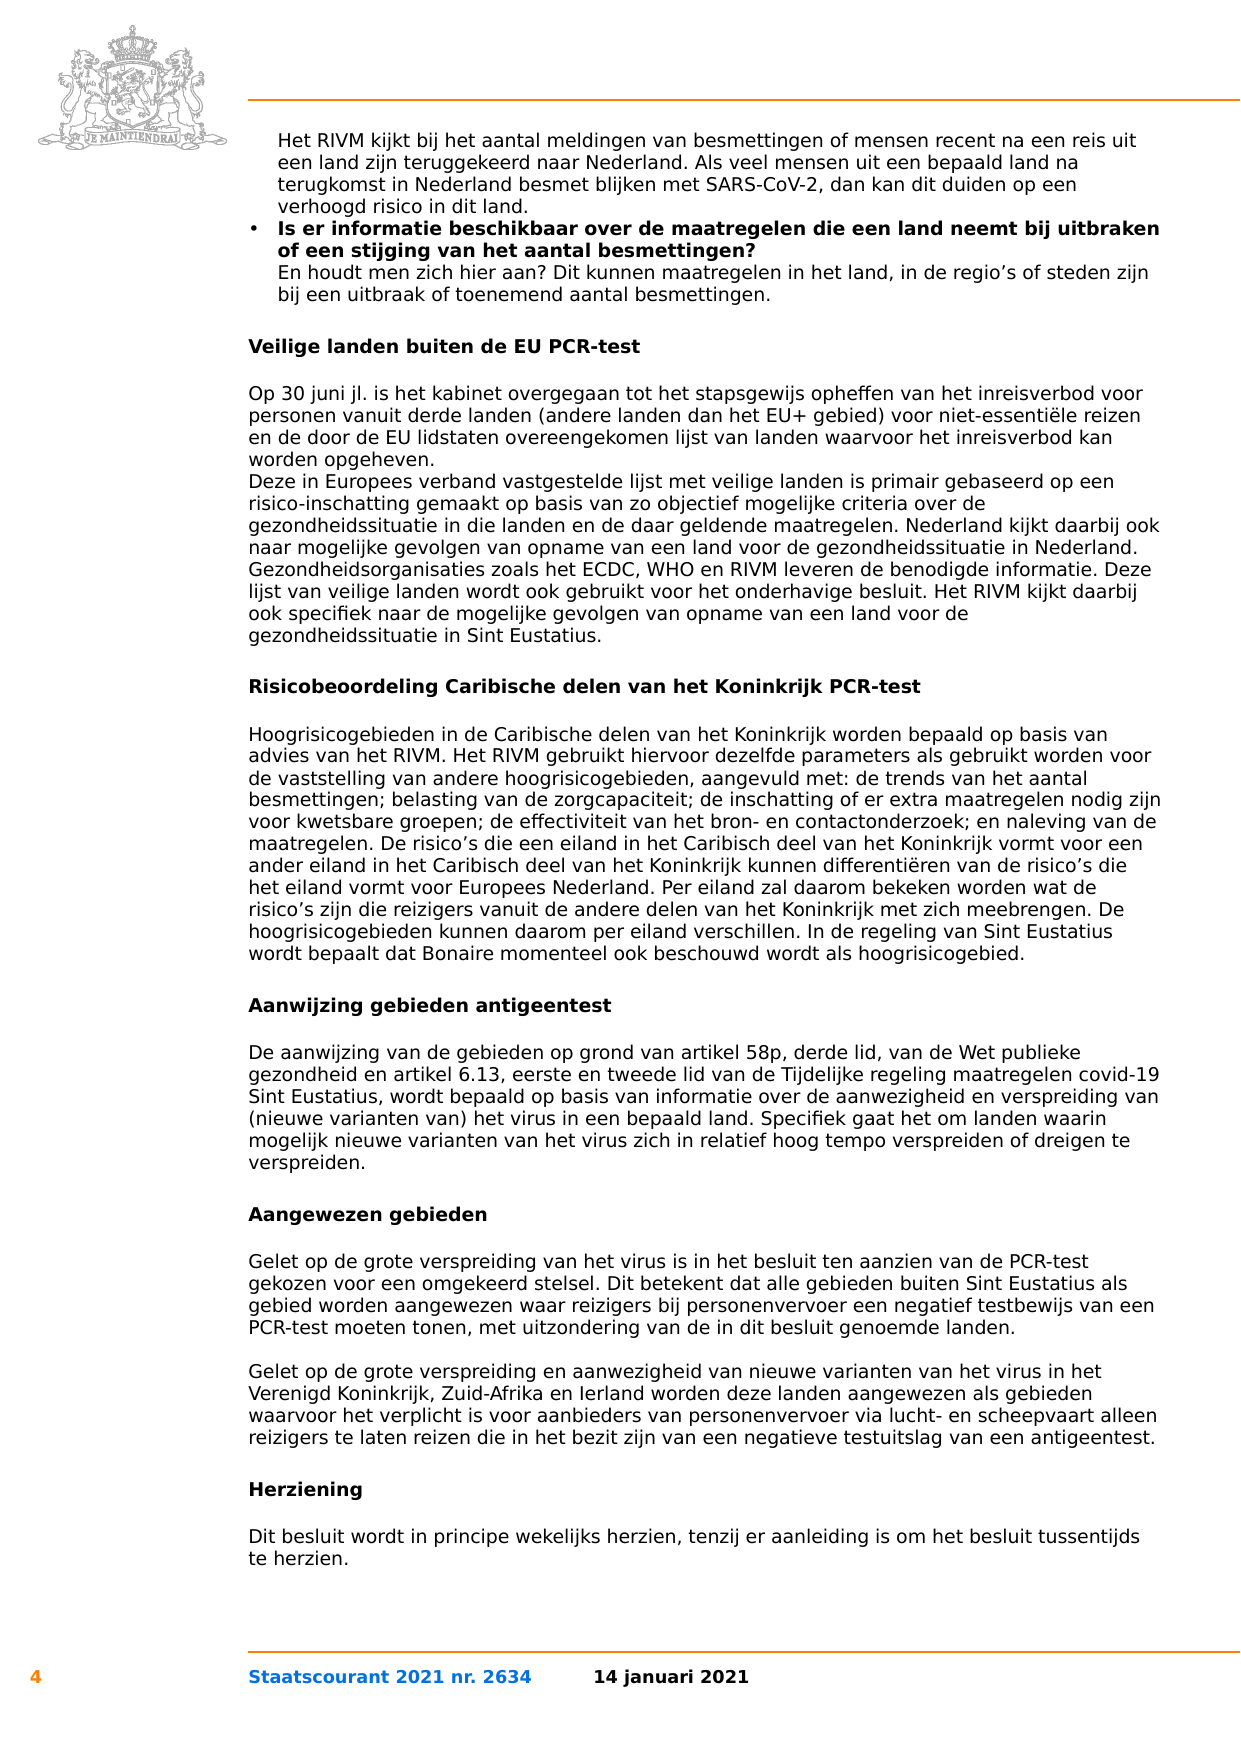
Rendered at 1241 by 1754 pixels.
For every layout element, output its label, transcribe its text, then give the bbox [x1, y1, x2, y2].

text Het RIVM kijkt bij het aantal meldingen van besmettingen of mensen recent na een reis uit een land zijn teruggekeerd naar Nederland. Als veel mensen uit een bepaald land na terugkomst in Nederland besmet blijken met SARS-CoV-2, dan kan dit duiden op een verhoogd risico in dit land. [277, 130, 1163, 218]
text Deze in Europees verband vastgestelde lijst met veilige landen is primair gebaseerd op een risico-inschatting gemaakt op basis van zo objectief mogelijke criteria over de gezondheidssituatie in die landen en de daar geldende maatregelen. Nederland kijkt daarbij ook naar mogelijke gevolgen van opname van een land voor de gezondheidssituatie in Nederland. Gezondheidsorganisaties zoals het ECDC, WHO en RIVM leveren de benodigde informatie. Deze lijst van veilige landen wordt ook gebruikt voor het onderhavige besluit. Het RIVM kijkt daarbij ook specifiek naar de mogelijke gevolgen van opname van een land voor de gezondheidssituatie in Sint Eustatius. [248, 471, 1163, 646]
subtitle Aangewezen gebieden [248, 1204, 1163, 1226]
text Op 30 juni jl. is het kabinet overgegaan tot het stapsgewijs opheffen van het inreisverbod voor personen vanuit derde landen (andere landen dan het EU+ gebied) voor niet-essentiële reizen en de door de EU lidstaten overeengekomen lijst van landen waarvoor het inreisverbod kan worden opgeheven. [248, 383, 1163, 471]
picture [38, 25, 227, 150]
subtitle Aanwijzing gebieden antigeentest [248, 995, 1163, 1017]
text Hoogrisicogebieden in de Caribische delen van het Koninkrijk worden bepaald op basis van advies van het RIVM. Het RIVM gebruikt hiervoor dezelfde parameters als gebruikt worden voor de vaststelling van andere hoogrisicogebieden, aangevuld met: de trends van het aantal besmettingen; belasting van de zorgcapaciteit; de inschatting of er extra maatregelen nodig zijn voor kwetsbare groepen; de effectiviteit van het bron- en contactonderzoek; en naleving van de maatregelen. De risico’s die een eiland in het Caribisch deel van het Koninkrijk vormt voor een ander eiland in het Caribisch deel van het Koninkrijk kunnen differentiëren van de risico’s die het eiland vormt voor Europees Nederland. Per eiland zal daarom bekeken worden wat de risico’s zijn die reizigers vanuit de andere delen van het Koninkrijk met zich meebrengen. De hoogrisicogebieden kunnen daarom per eiland verschillen. In de regeling van Sint Eustatius wordt bepaalt dat Bonaire momenteel ook beschouwd wordt als hoogrisicogebied. [248, 723, 1163, 965]
text En houdt men zich hier aan? Dit kunnen maatregelen in het land, in de regio’s of steden zijn bij een uitbraak of toenemend aantal besmettingen. [277, 262, 1163, 306]
subtitle Risicobeoordeling Caribische delen van het Koninkrijk PCR-test [248, 676, 1163, 698]
subtitle Veilige landen buiten de EU PCR-test [248, 336, 1163, 358]
text Dit besluit wordt in principe wekelijks herzien, tenzij er aanleiding is om het besluit tussentijds te herzien. [248, 1526, 1163, 1570]
text De aanwijzing van de gebieden op grond van artikel 58p, derde lid, van de Wet publieke gezondheid en artikel 6.13, eerste en tweede lid van de Tijdelijke regeling maatregelen covid-19 Sint Eustatius, wordt bepaald op basis van informatie over de aanwezigheid en verspreiding van (nieuwe varianten van) het virus in een bepaald land. Specifiek gaat het om landen waarin mogelijk nieuwe varianten van het virus zich in relatief hoog tempo verspreiden of dreigen te verspreiden. [248, 1042, 1163, 1174]
subtitle Herziening [248, 1479, 1163, 1501]
text • Is er informatie beschikbaar over de maatregelen die een land neemt bij uitbraken of een stijging van het aantal besmettingen? [248, 218, 1163, 262]
text Gelet op de grote verspreiding van het virus is in het besluit ten aanzien van de PCR-test gekozen voor een omgekeerd stelsel. Dit betekent dat alle gebieden buiten Sint Eustatius als gebied worden aangewezen waar reizigers bij personenvervoer een negatief testbewijs van een PCR-test moeten tonen, met uitzondering van de in dit besluit genoemde landen. [248, 1251, 1163, 1339]
text Gelet op de grote verspreiding en aanwezigheid van nieuwe varianten van het virus in het Verenigd Koninkrijk, Zuid-Afrika en Ierland worden deze landen aangewezen als gebieden waarvoor het verplicht is voor aanbieders van personenvervoer via lucht- en scheepvaart alleen reizigers te laten reizen die in het bezit zijn van een negatieve testuitslag van een antigeentest. [248, 1361, 1163, 1449]
